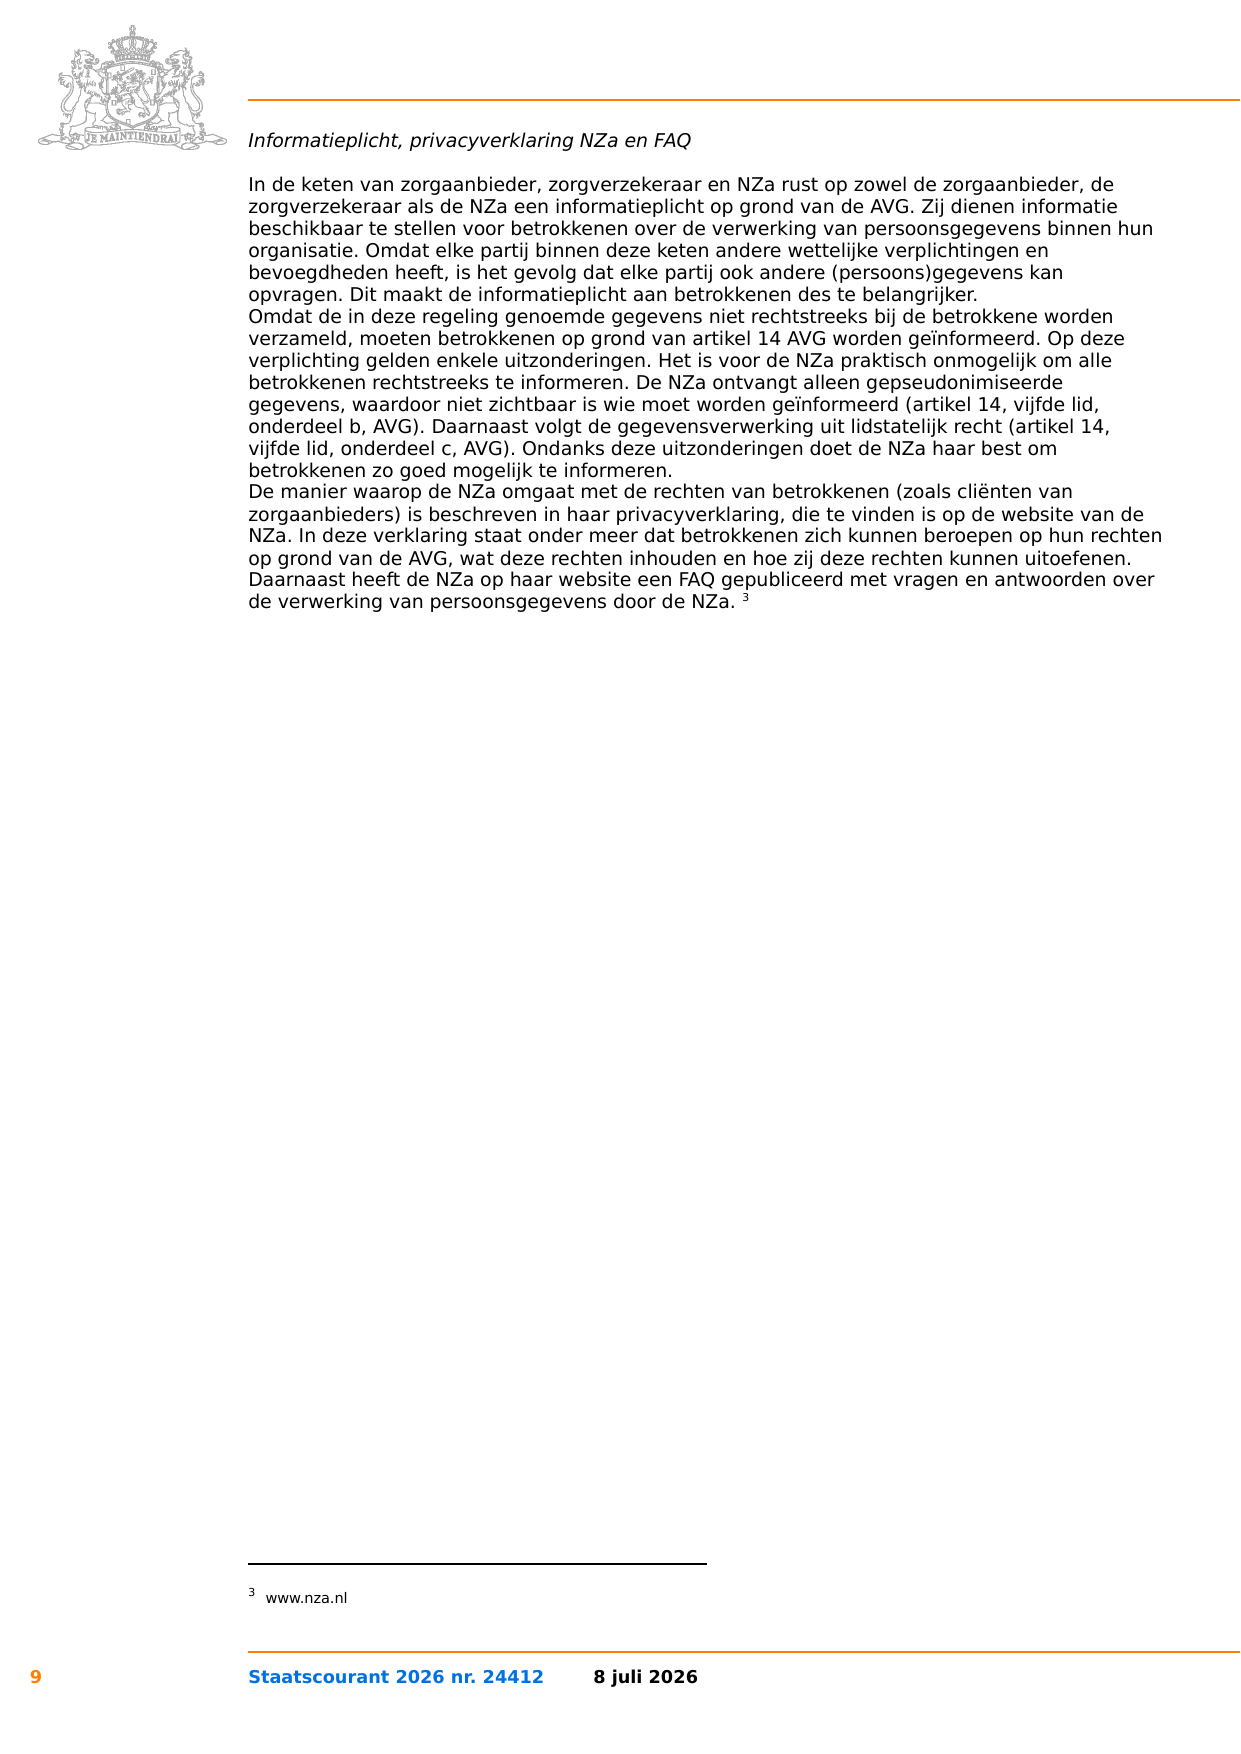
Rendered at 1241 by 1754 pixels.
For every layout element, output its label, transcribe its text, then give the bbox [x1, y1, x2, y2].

text De manier waarop de NZa omgaat met de rechten van betrokkenen (zoals cliënten van zorgaanbieders) is beschreven in haar privacyverklaring, die te vinden is op de website van de NZa. In deze verklaring staat onder meer dat betrokkenen zich kunnen beroepen op hun rechten op grond van de AVG, wat deze rechten inhouden en hoe zij deze rechten kunnen uitoefenen. [248, 481, 1163, 569]
picture [38, 25, 227, 150]
text Daarnaast heeft de NZa op haar website een FAQ gepubliceerd met vragen en antwoorden over de verwerking van persoonsgegevens door de NZa. [248, 569, 1163, 613]
text Omdat de in deze regeling genoemde gegevens niet rechtstreeks bij de betrokkene worden verzameld, moeten betrokkenen op grond van artikel 14 AVG worden geïnformeerd. Op deze verplichting gelden enkele uitzonderingen. Het is voor de NZa praktisch onmogelijk om alle betrokkenen rechtstreeks te informeren. De NZa ontvangt alleen gepseudonimiseerde gegevens, waardoor niet zichtbaar is wie moet worden geïnformeerd (artikel 14, vijfde lid, onderdeel b, AVG). Daarnaast volgt de gegevensverwerking uit lidstatelijk recht (artikel 14, vijfde lid, onderdeel c, AVG). Ondanks deze uitzonderingen doet de NZa haar best om betrokkenen zo goed mogelijk te informeren. [248, 306, 1163, 481]
text In de keten van zorgaanbieder, zorgverzekeraar en NZa rust op zowel de zorgaanbieder, de zorgverzekeraar als de NZa een informatieplicht op grond van de AVG. Zij dienen informatie beschikbaar te stellen voor betrokkenen over de verwerking van persoonsgegevens binnen hun organisatie. Omdat elke partij binnen deze keten andere wettelijke verplichtingen en bevoegdheden heeft, is het gevolg dat elke partij ook andere (persoons)gegevens kan opvragen. Dit maakt de informatieplicht aan betrokkenen des te belangrijker. [248, 174, 1163, 306]
subtitle Informatieplicht, privacyverklaring NZa en FAQ [248, 130, 1163, 152]
text www.nza.nl [248, 1586, 1163, 1608]
